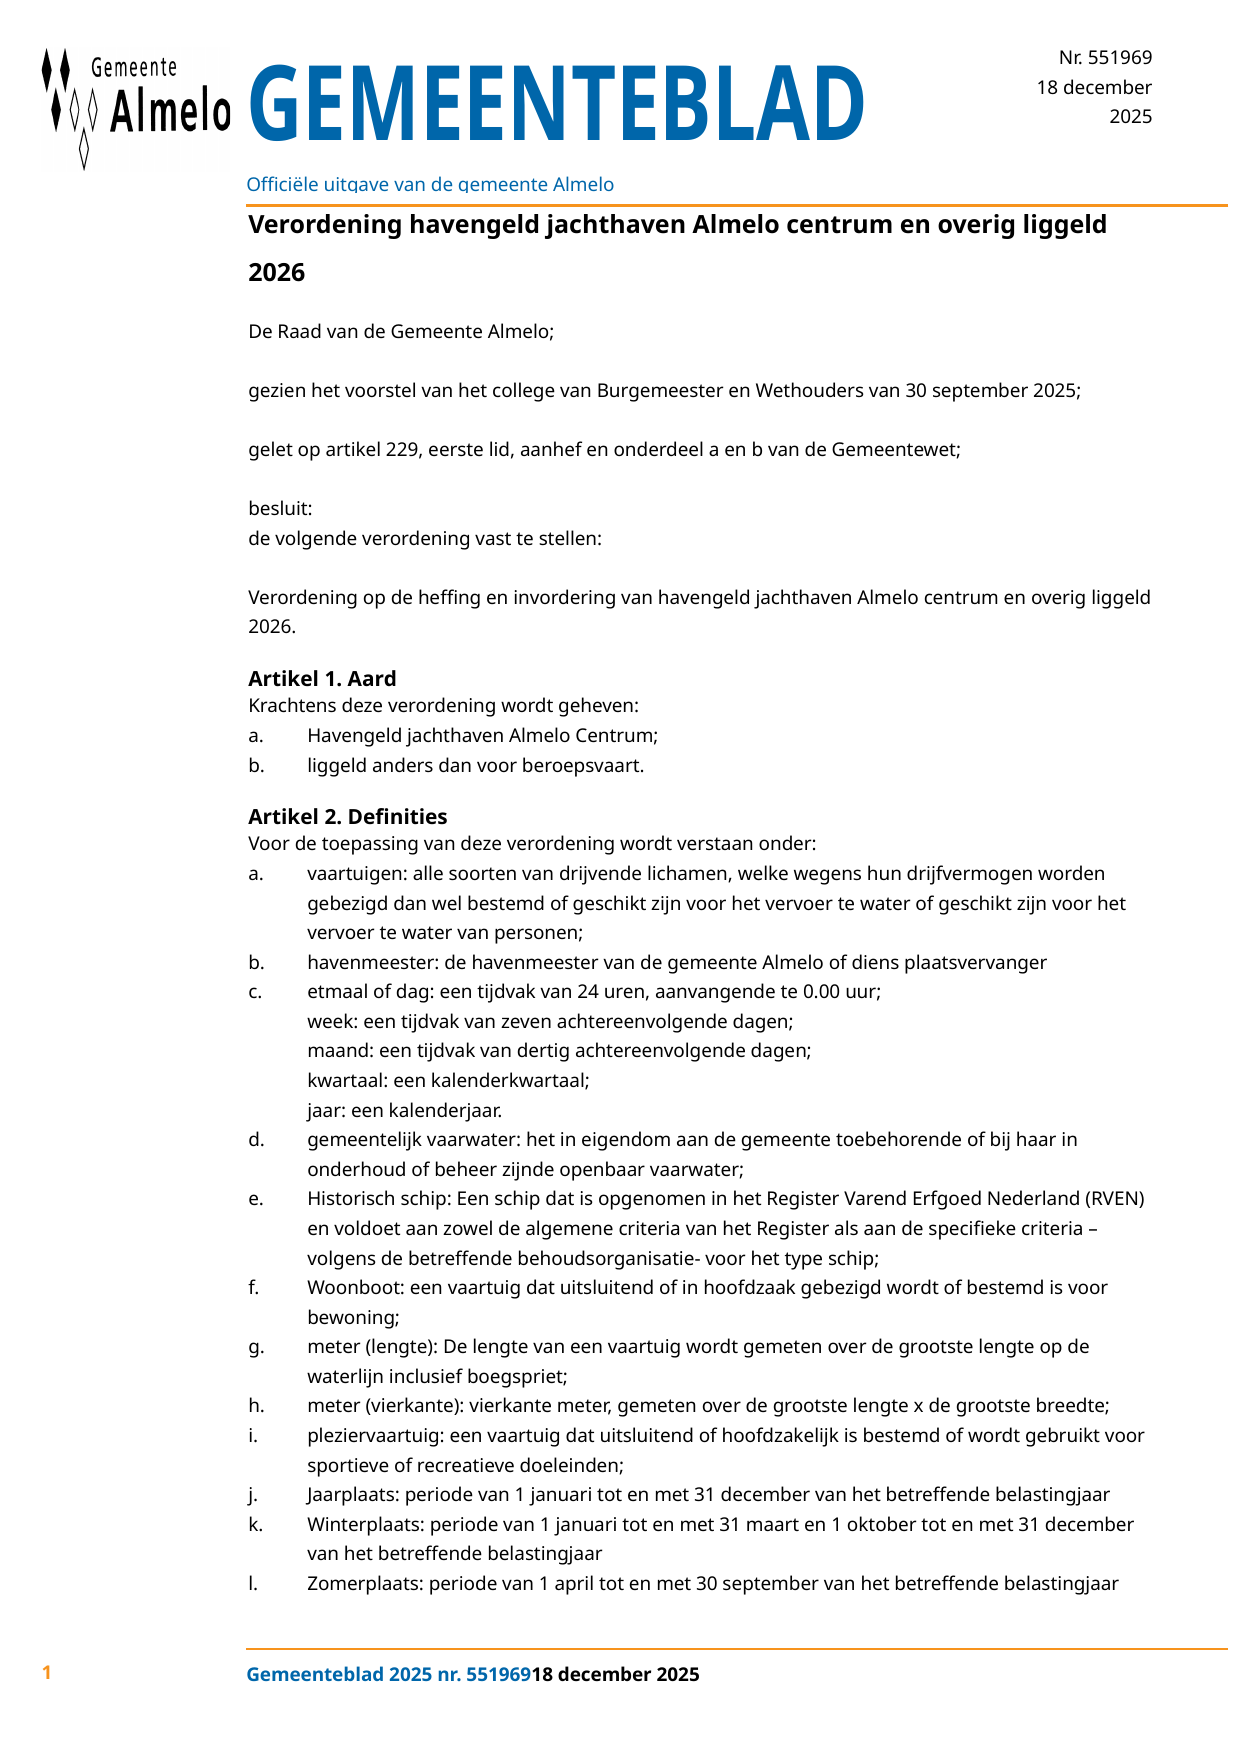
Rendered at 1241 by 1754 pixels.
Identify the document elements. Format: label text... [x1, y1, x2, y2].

text De Raad van de Gemeente Almelo; [248, 318, 1152, 344]
list Historisch schip: Een schip dat is opgenomen in het Register Varend Erfgoed Nederland (RVEN) en voldoet aan zowel de algemene criteria van het Register als aan de specifieke criteria – volgens de betreffende behoudsorganisatie- voor het type schip; [248, 1186, 1152, 1271]
list Jaarplaats: periode van 1 januari tot en met 31 december van het betreffende belastingjaar [248, 1481, 1152, 1507]
list Havengeld jachthaven Almelo Centrum; [248, 722, 1152, 748]
list week: een tijdvak van zeven achtereenvolgende dagen; [248, 1008, 1152, 1034]
text Artikel 2. Definities [248, 802, 1152, 831]
list kwartaal: een kalenderkwartaal; [248, 1067, 1152, 1093]
list Zomerplaats: periode van 1 april tot en met 30 september van het betreffende belastingjaar [248, 1570, 1152, 1596]
list liggeld anders dan voor beroepsvaart. [248, 752, 1152, 777]
list meter (vierkante): vierkante meter, gemeten over de grootste lengte x de grootste breedte; [248, 1393, 1152, 1418]
list gemeentelijk vaarwater: het in eigendom aan de gemeente toebehorende of bij haar in onderhoud of beheer zijnde openbaar vaarwater; [248, 1126, 1152, 1182]
list etmaal of dag: een tijdvak van 24 uren, aanvangende te 0.00 uur; [248, 978, 1152, 1004]
list meter (lengte): De lengte van een vaartuig wordt gemeten over de grootste lengte op de waterlijn inclusief boegspriet; [248, 1333, 1152, 1389]
text gelet op artikel 229, eerste lid, aanhef en onderdeel a en b van de Gemeentewet; [248, 436, 1152, 462]
text besluit: [248, 495, 1152, 521]
list havenmeester: de havenmeester van de gemeente Almelo of diens plaatsvervanger [248, 949, 1152, 975]
list Winterplaats: periode van 1 januari tot en met 31 maart en 1 oktober tot en met 31 december van het betreffende belastingjaar [248, 1511, 1152, 1566]
picture [41, 47, 231, 172]
list vaartuigen: alle soorten van drijvende lichamen, welke wegens hun drijfvermogen worden gebezigd dan wel bestemd of geschikt zijn voor het vervoer te water of geschikt zijn voor het vervoer te water van personen; [248, 860, 1152, 945]
text de volgende verordening vast te stellen: [248, 525, 1152, 551]
list jaar: een kalenderjaar. [248, 1097, 1152, 1123]
text Verordening op de heffing en invordering van havengeld jachthaven Almelo centrum en overig liggeld 2026. [248, 584, 1152, 639]
list pleziervaartuig: een vaartuig dat uitsluitend of hoofdzakelijk is bestemd of wordt gebruikt voor sportieve of recreatieve doeleinden; [248, 1422, 1152, 1478]
list maand: een tijdvak van dertig achtereenvolgende dagen; [248, 1038, 1152, 1063]
text Verordening havengeld jachthaven Almelo centrum en overig liggeld 2026 [248, 207, 1152, 288]
text gezien het voorstel van het college van Burgemeester en Wethouders van 30 september 2025; [248, 377, 1152, 403]
text Artikel 1. Aard [248, 664, 1152, 693]
text Voor de toepassing van deze verordening wordt verstaan onder: [248, 831, 1152, 856]
text Krachtens deze verordening wordt geheven: [248, 693, 1152, 718]
list Woonboot: een vaartuig dat uitsluitend of in hoofdzaak gebezigd wordt of bestemd is voor bewoning; [248, 1274, 1152, 1330]
